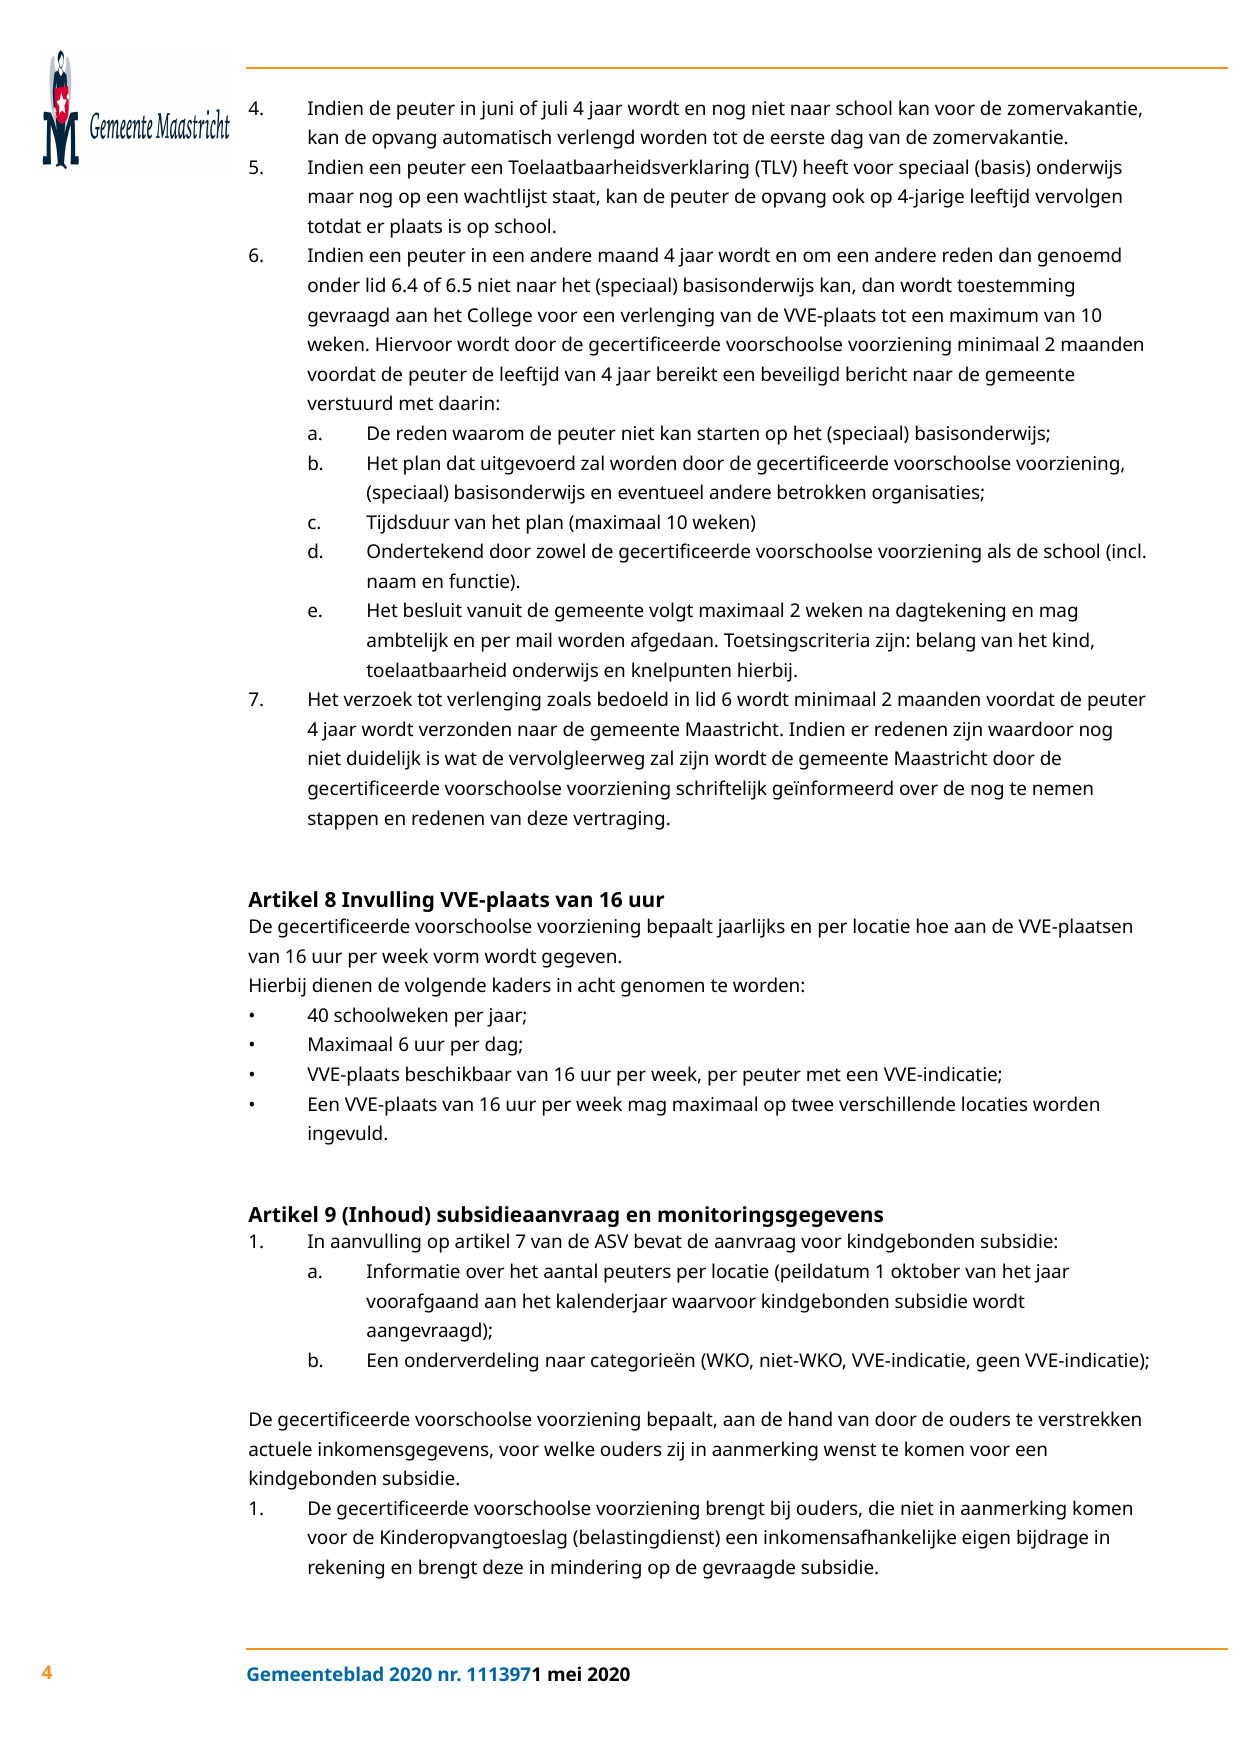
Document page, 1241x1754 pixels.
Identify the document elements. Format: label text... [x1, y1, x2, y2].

list Het verzoek tot verlenging zoals bedoeld in lid 6 wordt minimaal 2 maanden voordat de peuter 4 jaar wordt verzonden naar de gemeente Maastricht. Indien er redenen zijn waardoor nog niet duidelijk is wat de vervolgleerweg zal zijn wordt de gemeente Maastricht door de gecertificeerde voorschoolse voorziening schriftelijk geïnformeerd over de nog te nemen stappen en redenen van deze vertraging. [248, 686, 1152, 831]
text Hierbij dienen de volgende kaders in acht genomen te worden: [248, 972, 1152, 998]
text De gecertificeerde voorschoolse voorziening bepaalt jaarlijks en per locatie hoe aan de VVE-plaatsen van 16 uur per week vorm wordt gegeven. [248, 913, 1152, 968]
list Indien een peuter een Toelaatbaarheidsverklaring (TLV) heeft voor speciaal (basis) onderwijs maar nog op een wachtlijst staat, kan de peuter de opvang ook op 4-jarige leeftijd vervolgen totdat er plaats is op school. [248, 154, 1152, 239]
text Artikel 9 (Inhoud) subsidieaanvraag en monitoringsgegevens [248, 1200, 1152, 1229]
text De gecertificeerde voorschoolse voorziening bepaalt, aan de hand van door de ouders te verstrekken actuele inkomensgegevens, voor welke ouders zij in aanmerking wenst te komen voor een kindgebonden subsidie. [248, 1406, 1152, 1491]
list Maximaal 6 uur per dag; [248, 1032, 1152, 1057]
list Het besluit vanuit de gemeente volgt maximaal 2 weken na dagtekening en mag ambtelijk en per mail worden afgedaan. Toetsingscriteria zijn: belang van het kind, toelaatbaarheid onderwijs en knelpunten hierbij. [307, 598, 1152, 683]
list Ondertekend door zowel de gecertificeerde voorschoolse voorziening als de school (incl. naam en functie). [307, 538, 1152, 594]
list 40 schoolweken per jaar; [248, 1002, 1152, 1028]
list Indien een peuter in een andere maand 4 jaar wordt en om een andere reden dan genoemd onder lid 6.4 of 6.5 niet naar het (speciaal) basisonderwijs kan, dan wordt toestemming gevraagd aan het College voor een verlenging van de VVE-plaats tot een maximum van 10 weken. Hiervoor wordt door de gecertificeerde voorschoolse voorziening minimaal 2 maanden voordat de peuter de leeftijd van 4 jaar bereikt een beveiligd bericht naar de gemeente verstuurd met daarin: [248, 243, 1152, 416]
list Een VVE-plaats van 16 uur per week mag maximaal op twee verschillende locaties worden ingevuld. [248, 1091, 1152, 1146]
list Een onderverdeling naar categorieën (WKO, niet-WKO, VVE-indicatie, geen VVE-indicatie); [307, 1347, 1152, 1373]
list Informatie over het aantal peuters per locatie (peildatum 1 oktober van het jaar voorafgaand aan het kalenderjaar waarvoor kindgebonden subsidie wordt aangevraagd); [307, 1258, 1152, 1343]
list Het plan dat uitgevoerd zal worden door de gecertificeerde voorschoolse voorziening, (speciaal) basisonderwijs en eventueel andere betrokken organisaties; [307, 450, 1152, 505]
text Artikel 8 Invulling VVE-plaats van 16 uur [248, 885, 1152, 913]
list De reden waarom de peuter niet kan starten op het (speciaal) basisonderwijs; [307, 420, 1152, 446]
list De gecertificeerde voorschoolse voorziening brengt bij ouders, die niet in aanmerking komen voor de Kinderopvangtoeslag (belastingdienst) een inkomensafhankelijke eigen bijdrage in rekening en brengt deze in mindering op de gevraagde subsidie. [248, 1495, 1152, 1580]
list In aanvulling op artikel 7 van de ASV bevat de aanvraag voor kindgebonden subsidie: [248, 1229, 1152, 1254]
list Indien de peuter in juni of juli 4 jaar wordt en nog niet naar school kan voor de zomervakantie, kan de opvang automatisch verlengd worden tot de eerste dag van de zomervakantie. [248, 95, 1152, 150]
picture [41, 47, 231, 172]
list VVE-plaats beschikbaar van 16 uur per week, per peuter met een VVE-indicatie; [248, 1061, 1152, 1087]
list Tijdsduur van het plan (maximaal 10 weken) [307, 509, 1152, 535]
